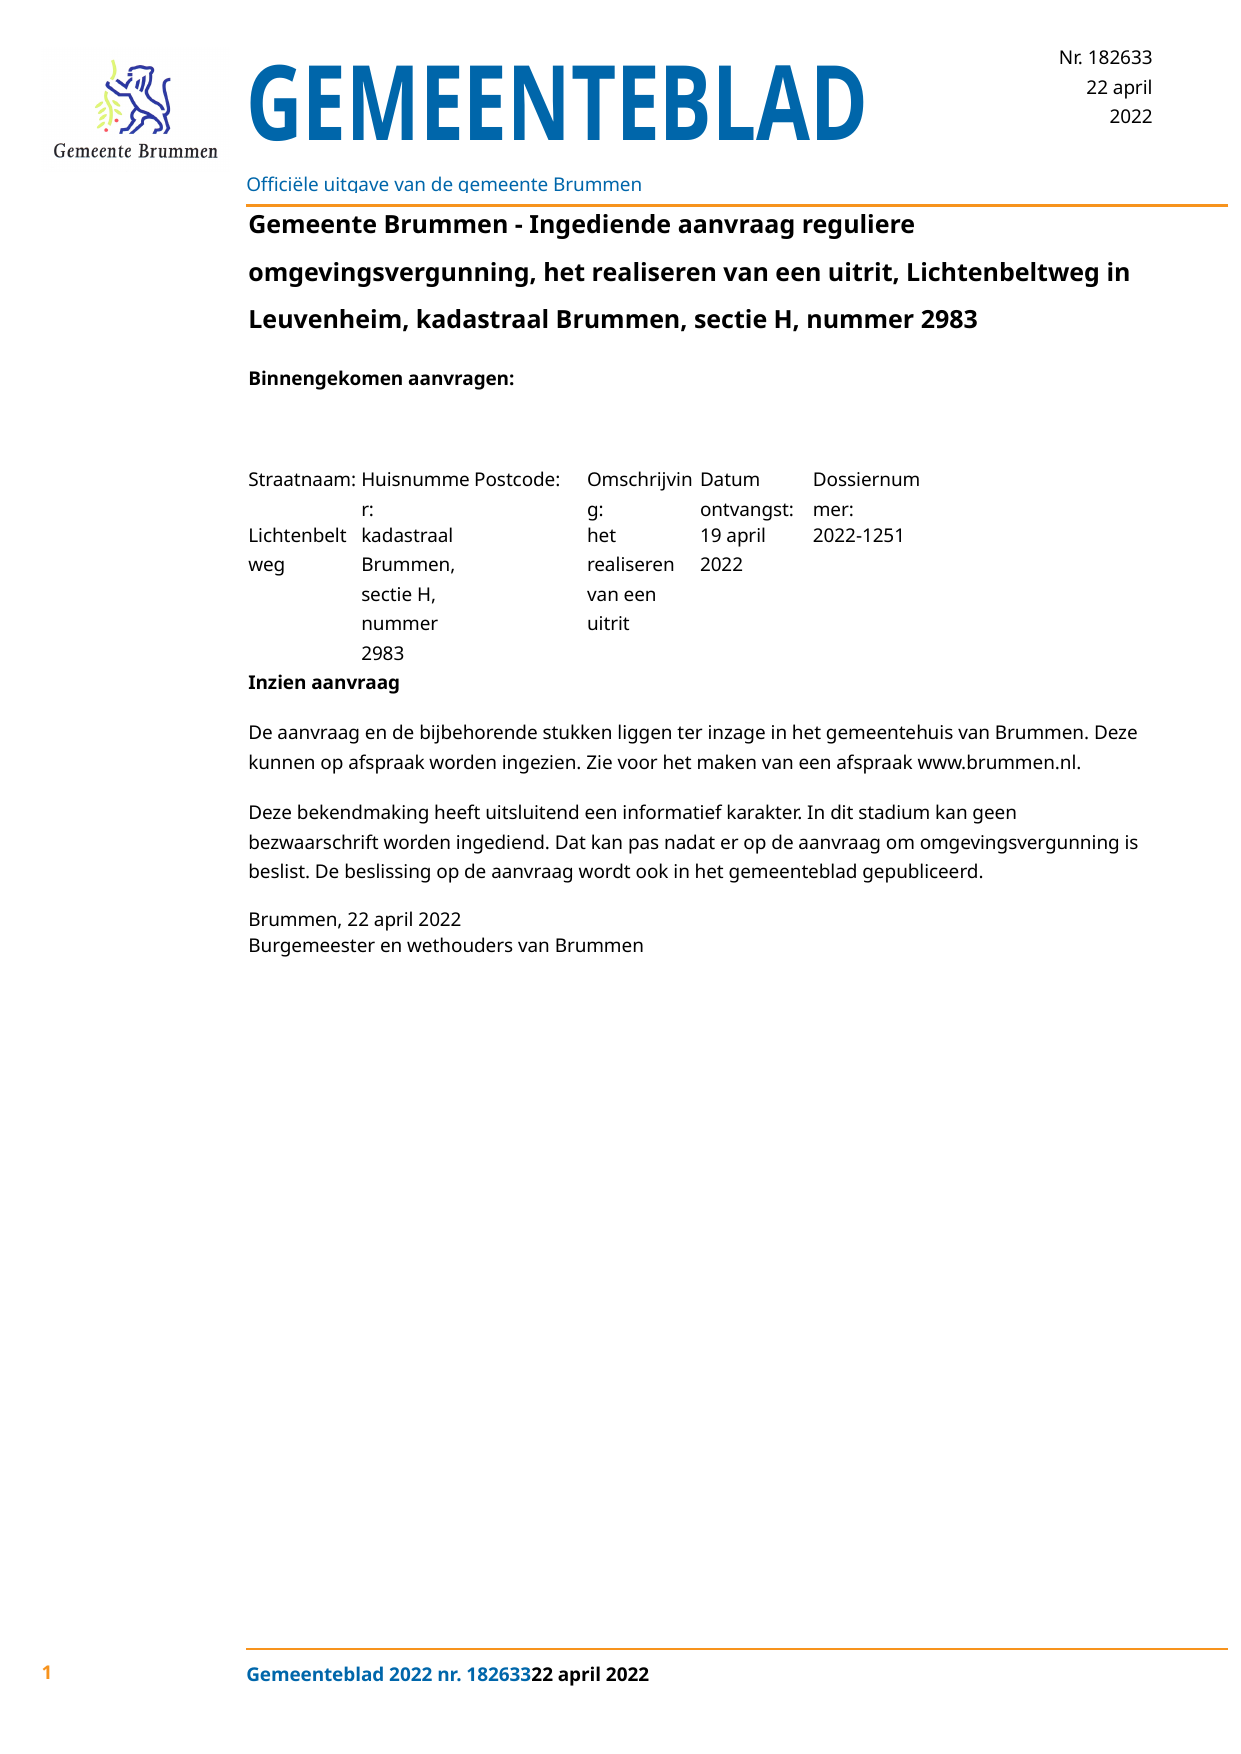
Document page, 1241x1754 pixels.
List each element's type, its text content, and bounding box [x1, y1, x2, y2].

table_cell [1039, 522, 1152, 666]
text Gemeente Brummen - Ingediende aanvraag reguliere omgevingsvergunning, het realiseren van een uitrit, Lichtenbeltweg in Leuvenheim, kadastraal Brummen, sectie H, nummer 2983 [248, 207, 1152, 336]
picture [41, 47, 231, 172]
table_cell 19 april 2022 [700, 522, 813, 666]
table_header Dossiernummer: [813, 466, 926, 522]
table_cell Lichtenbeltweg [248, 522, 361, 666]
table_cell het realiseren van een uitrit [587, 522, 700, 666]
table_header [1039, 466, 1152, 522]
table_header Huisnummer: [361, 466, 474, 522]
table_header Straatnaam: [248, 466, 361, 522]
table_cell kadastraal Brummen, sectie H, nummer 2983 [361, 522, 474, 666]
table_cell 2022-1251 [813, 522, 926, 666]
table_header [926, 466, 1038, 522]
text Brummen, 22 april 2022 [248, 906, 1152, 932]
table_cell [474, 522, 587, 666]
text Binnengekomen aanvragen: [248, 366, 1152, 391]
text De aanvraag en de bijbehorende stukken liggen ter inzage in het gemeentehuis van Brummen. Deze kunnen op afspraak worden ingezien. Zie voor het maken van een afspraak www.brummen.nl. [248, 719, 1152, 775]
text Burgemeester en wethouders van Brummen [248, 932, 1152, 958]
text Inzien aanvraag [248, 669, 1152, 695]
table_header Postcode: [474, 466, 587, 522]
text Deze bekendmaking heeft uitsluitend een informatief karakter. In dit stadium kan geen bezwaarschrift worden ingediend. Dat kan pas nadat er op de aanvraag om omgevingsvergunning is beslist. De beslissing op de aanvraag wordt ook in het gemeenteblad gepubliceerd. [248, 799, 1152, 884]
table_header Omschrijving: [587, 466, 700, 522]
table_cell [926, 522, 1038, 666]
table_header Datum ontvangst: [700, 466, 813, 522]
